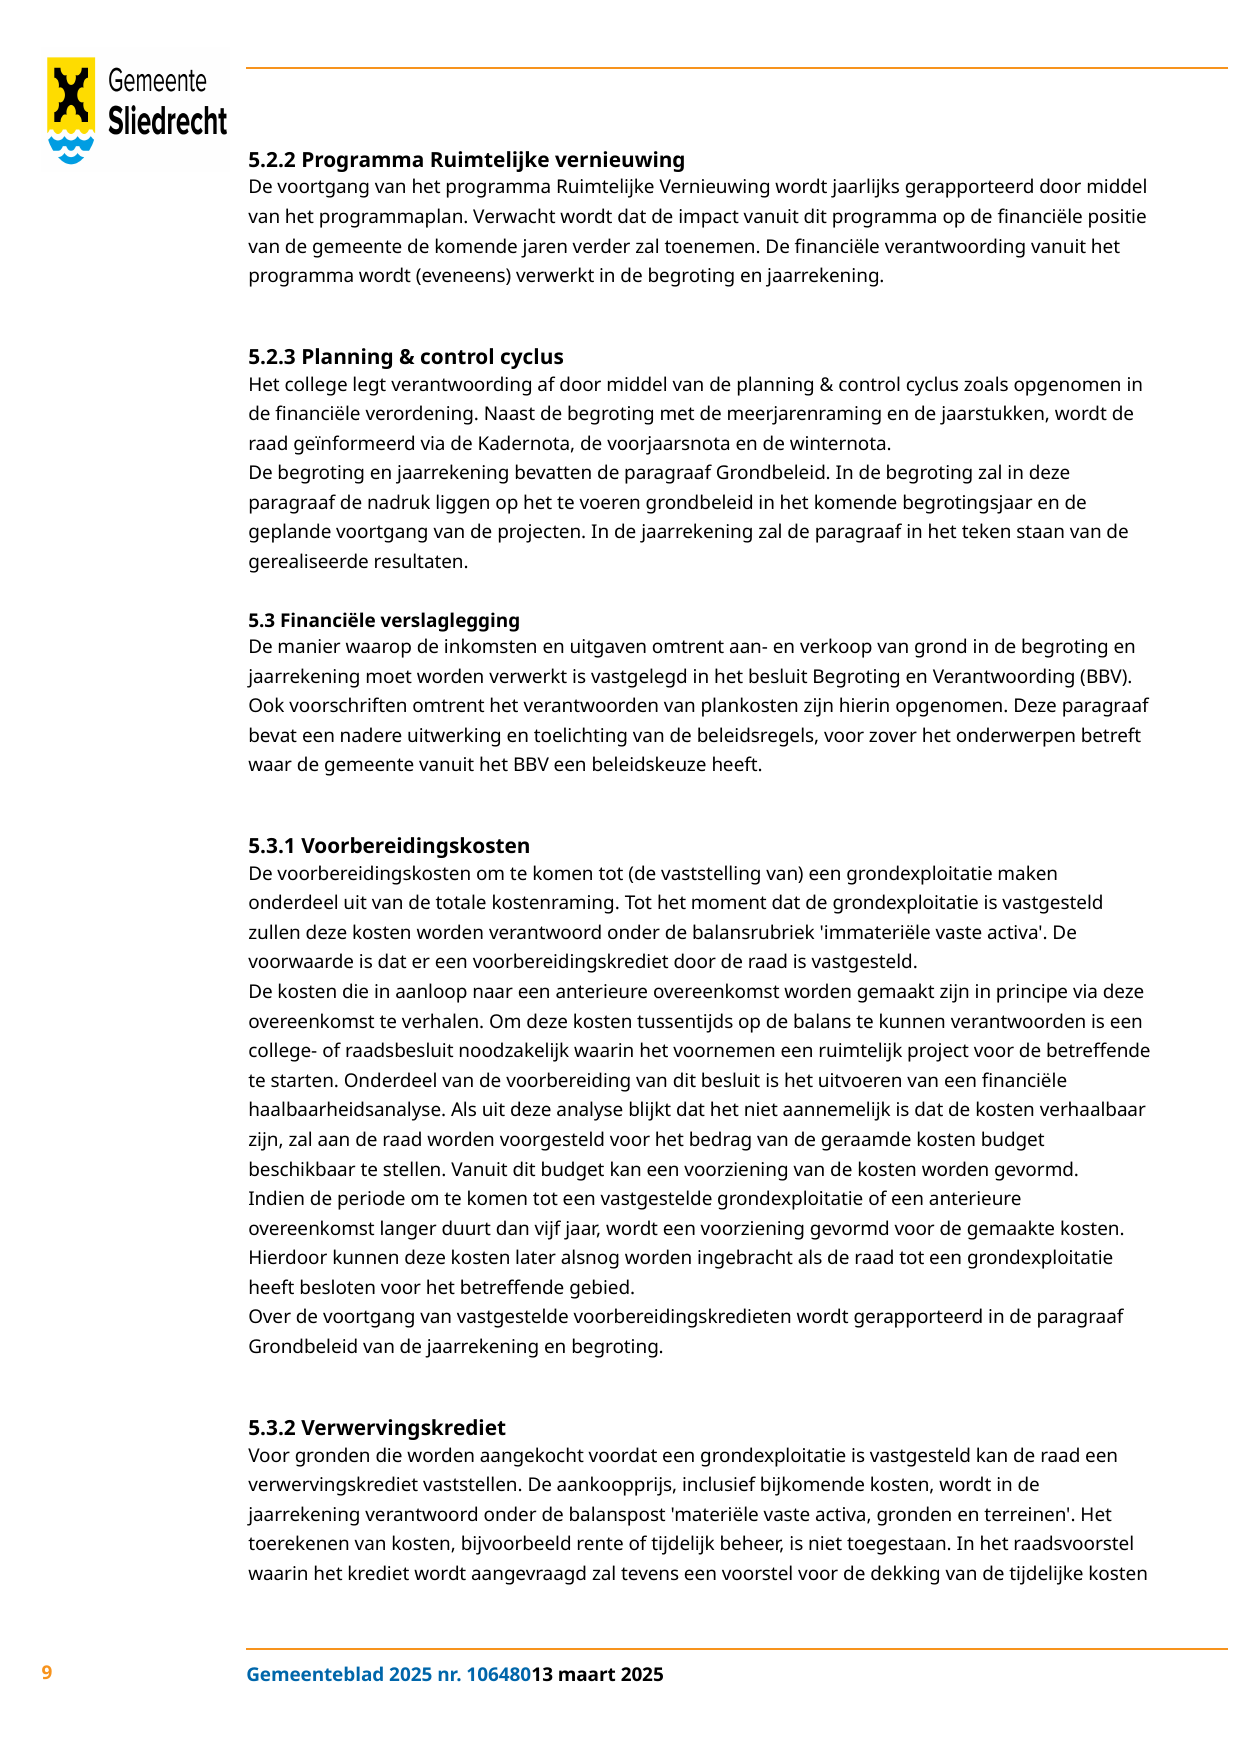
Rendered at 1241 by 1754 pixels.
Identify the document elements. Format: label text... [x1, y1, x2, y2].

text De voortgang van het programma Ruimtelijke Vernieuwing wordt jaarlijks gerapporteerd door middel van het programmaplan. Verwacht wordt dat de impact vanuit dit programma op de financiële positie van de gemeente de komende jaren verder zal toenemen. De financiële verantwoording vanuit het programma wordt (eveneens) verwerkt in de begroting en jaarrekening. [248, 174, 1152, 288]
text Indien de periode om te komen tot een vastgestelde grondexploitatie of een anterieure overeenkomst langer duurt dan vijf jaar, wordt een voorziening gevormd voor de gemaakte kosten. Hierdoor kunnen deze kosten later alsnog worden ingebracht als de raad tot een grondexploitatie heeft besloten voor het betreffende gebied. [248, 1185, 1152, 1300]
text De kosten die in aanloop naar een anterieure overeenkomst worden gemaakt zijn in principe via deze overeenkomst te verhalen. Om deze kosten tussentijds op de balans te kunnen verantwoorden is een college- of raadsbesluit noodzakelijk waarin het voornemen een ruimtelijk project voor de betreffende te starten. Onderdeel van de voorbereiding van dit besluit is het uitvoeren van een financiële haalbaarheidsanalyse. Als uit deze analyse blijkt dat het niet aannemelijk is dat de kosten verhaalbaar zijn, zal aan de raad worden voorgesteld voor het bedrag van de geraamde kosten budget beschikbaar te stellen. Vanuit dit budget kan een voorziening van de kosten worden gevormd. [248, 978, 1152, 1182]
text 5.3.2 Verwervingskrediet [248, 1413, 1152, 1442]
text De voorbereidingskosten om te komen tot (de vaststelling van) een grondexploitatie maken onderdeel uit van de totale kostenraming. Tot het moment dat de grondexploitatie is vastgesteld zullen deze kosten worden verantwoord onder de balansrubriek 'immateriële vaste activa'. De voorwaarde is dat er een voorbereidingskrediet door de raad is vastgesteld. [248, 860, 1152, 974]
picture [41, 47, 231, 172]
text 5.2.3 Planning & control cyclus [248, 342, 1152, 371]
text 5.2.2 Programma Ruimtelijke vernieuwing [248, 145, 1152, 174]
text De manier waarop de inkomsten en uitgaven omtrent aan- en verkoop van grond in de begroting en jaarrekening moet worden verwerkt is vastgelegd in het besluit Begroting en Verantwoording (BBV). Ook voorschriften omtrent het verantwoorden van plankosten zijn hierin opgenomen. Deze paragraaf bevat een nadere uitwerking en toelichting van de beleidsregels, voor zover het onderwerpen betreft waar de gemeente vanuit het BBV een beleidskeuze heeft. [248, 633, 1152, 777]
text 5.3.1 Voorbereidingskosten [248, 832, 1152, 860]
text De begroting en jaarrekening bevatten de paragraaf Grondbeleid. In de begroting zal in deze paragraaf de nadruk liggen op het te voeren grondbeleid in het komende begrotingsjaar en de geplande voortgang van de projecten. In de jaarrekening zal de paragraaf in het teken staan van de gerealiseerde resultaten. [248, 459, 1152, 574]
text Het college legt verantwoording af door middel van de planning & control cyclus zoals opgenomen in de financiële verordening. Naast de begroting met de meerjarenraming en de jaarstukken, wordt de raad geïnformeerd via de Kadernota, de voorjaarsnota en de winternota. [248, 371, 1152, 456]
text Voor gronden die worden aangekocht voordat een grondexploitatie is vastgesteld kan de raad een verwervingskrediet vaststellen. De aankoopprijs, inclusief bijkomende kosten, wordt in de jaarrekening verantwoord onder de balanspost 'materiële vaste activa, gronden en terreinen'. Het toerekenen van kosten, bijvoorbeeld rente of tijdelijk beheer, is niet toegestaan. In het raadsvoorstel waarin het krediet wordt aangevraagd zal tevens een voorstel voor de dekking van de tijdelijke kosten [248, 1442, 1152, 1586]
text 5.3 Financiële verslaglegging [248, 607, 1152, 633]
text Over de voortgang van vastgestelde voorbereidingskredieten wordt gerapporteerd in de paragraaf Grondbeleid van de jaarrekening en begroting. [248, 1304, 1152, 1359]
